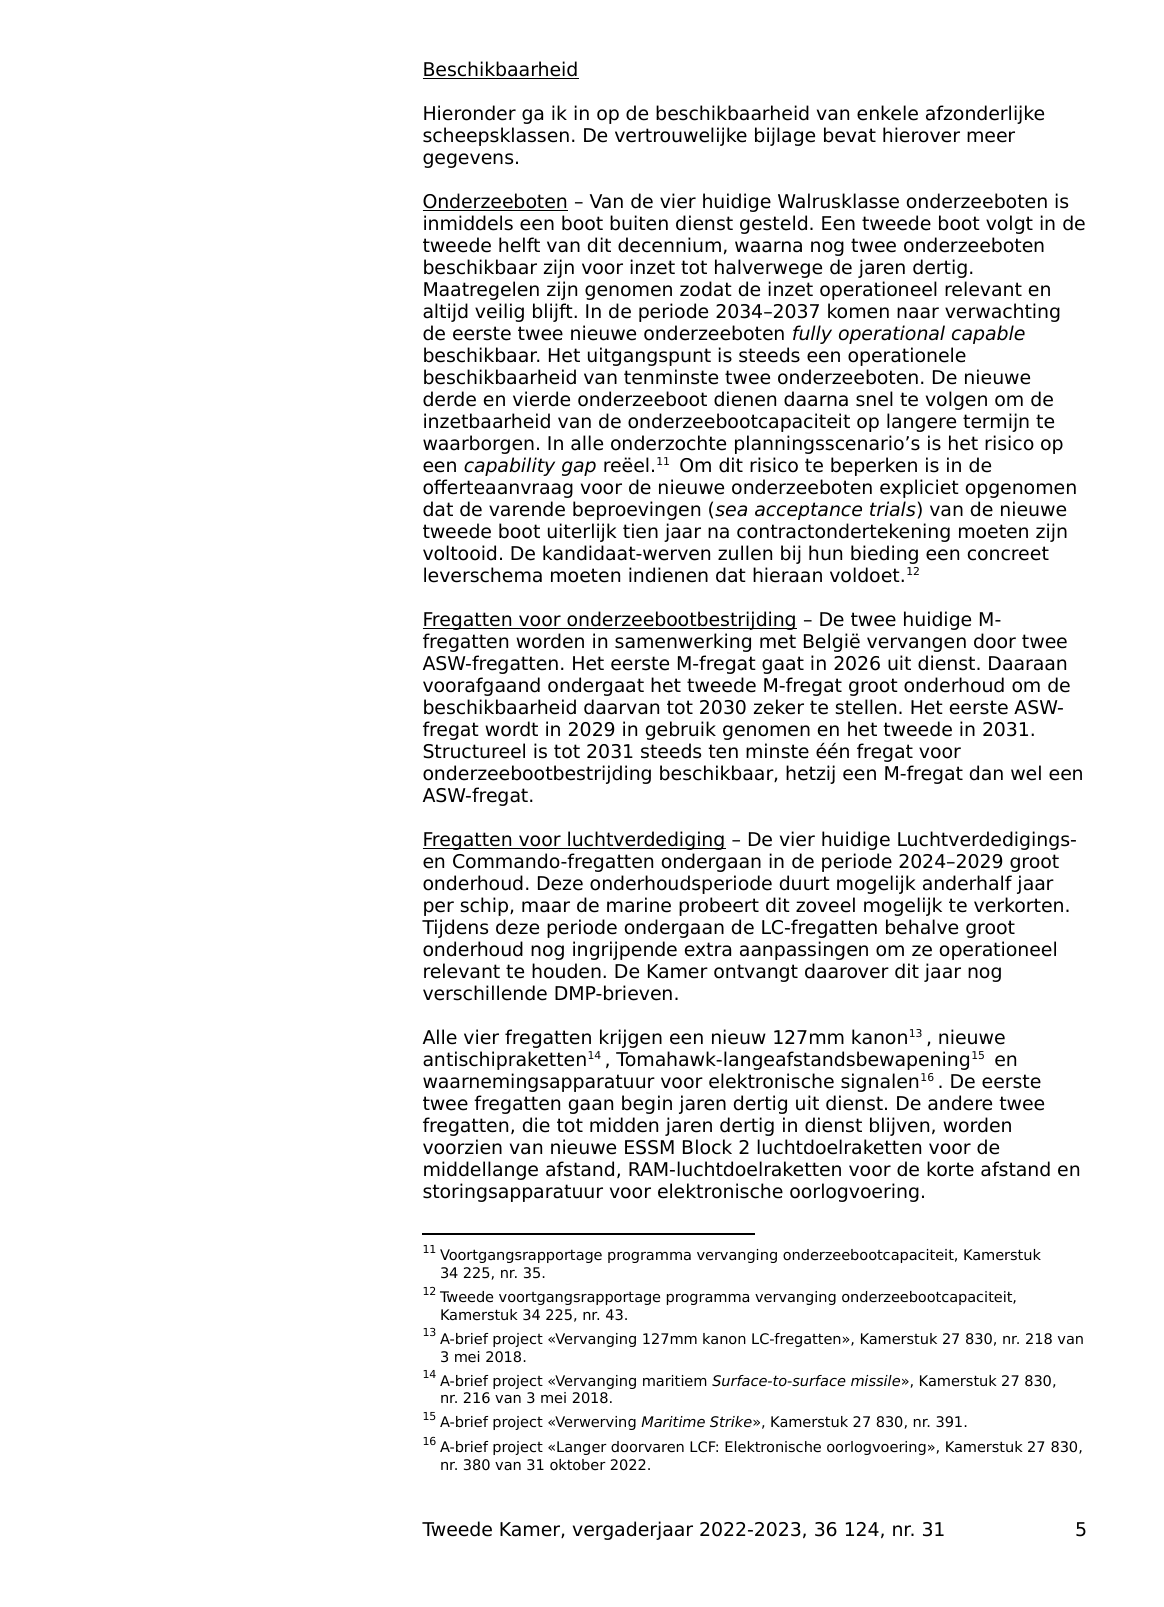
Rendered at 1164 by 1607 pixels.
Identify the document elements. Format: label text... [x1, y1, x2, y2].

text Alle vier fregatten krijgen een nieuw 127mm kanon, nieuwe antischipraketten, Tomahawk-langeafstandsbewapening en waarnemingsapparatuur voor elektronische signalen. De eerste twee fregatten gaan begin jaren dertig uit dienst. De andere twee fregatten, die tot midden jaren dertig in dienst blijven, worden voorzien van nieuwe ESSM Block 2 luchtdoelraketten voor de middellange afstand, RAM-luchtdoelraketten voor de korte afstand en storingsapparatuur voor elektronische oorlogvoering. [422, 1027, 1087, 1203]
text Voortgangsrapportage programma vervanging onderzeebootcapaciteit, Kamerstuk 34 225, nr. 35. [422, 1243, 1087, 1282]
text Fregatten voor luchtverdediging – De vier huidige Luchtverdedigings- en Commando-fregatten ondergaan in de periode 2024–2029 groot onderhoud. Deze onderhoudsperiode duurt mogelijk anderhalf jaar per schip, maar de marine probeert dit zoveel mogelijk te verkorten. Tijdens deze periode ondergaan de LC-fregatten behalve groot onderhoud nog ingrijpende extra aanpassingen om ze operationeel relevant te houden. De Kamer ontvangt daarover dit jaar nog verschillende DMP-brieven. [422, 829, 1087, 1005]
text Onderzeeboten – Van de vier huidige Walrusklasse onderzeeboten is inmiddels een boot buiten dienst gesteld. Een tweede boot volgt in de tweede helft van dit decennium, waarna nog twee onderzeeboten beschikbaar zijn voor inzet tot halverwege de jaren dertig. Maatregelen zijn genomen zodat de inzet operationeel relevant en altijd veilig blijft. In de periode 2034–2037 komen naar verwachting de eerste twee nieuwe onderzeeboten fully operational capable beschikbaar. Het uitgangspunt is steeds een operationele beschikbaarheid van tenminste twee onderzeeboten. De nieuwe derde en vierde onderzeeboot dienen daarna snel te volgen om de inzetbaarheid van de onderzeebootcapaciteit op langere termijn te waarborgen. In alle onderzochte planningsscenario’s is het risico op een capability gap reëel. Om dit risico te beperken is in de offerteaanvraag voor de nieuwe onderzeeboten expliciet opgenomen dat de varende beproevingen (sea acceptance trials) van de nieuwe tweede boot uiterlijk tien jaar na contractondertekening moeten zijn voltooid. De kandidaat-werven zullen bij hun bieding een concreet leverschema moeten indienen dat hieraan voldoet. [422, 191, 1087, 587]
text Tweede voortgangsrapportage programma vervanging onderzeebootcapaciteit, Kamerstuk 34 225, nr. 43. [422, 1285, 1087, 1324]
text Fregatten voor onderzeebootbestrijding – De twee huidige M-fregatten worden in samenwerking met België vervangen door twee ASW-fregatten. Het eerste M-fregat gaat in 2026 uit dienst. Daaraan voorafgaand ondergaat het tweede M-fregat groot onderhoud om de beschikbaarheid daarvan tot 2030 zeker te stellen. Het eerste ASW-fregat wordt in 2029 in gebruik genomen en het tweede in 2031. Structureel is tot 2031 steeds ten minste één fregat voor onderzeebootbestrijding beschikbaar, hetzij een M-fregat dan wel een ASW-fregat. [422, 609, 1087, 807]
subtitle Beschikbaarheid [422, 59, 1087, 81]
text A-brief project «Langer doorvaren LCF: Elektronische oorlogvoering», Kamerstuk 27 830, nr. 380 van 31 oktober 2022. [422, 1435, 1087, 1474]
text A-brief project «Vervanging maritiem Surface-to-surface missile», Kamerstuk 27 830, nr. 216 van 3 mei 2018. [422, 1368, 1087, 1407]
text A-brief project «Vervanging 127mm kanon LC-fregatten», Kamerstuk 27 830, nr. 218 van 3 mei 2018. [422, 1327, 1087, 1366]
text A-brief project «Verwerving Maritime Strike», Kamerstuk 27 830, nr. 391. [422, 1410, 1087, 1432]
text Hieronder ga ik in op de beschikbaarheid van enkele afzonderlijke scheepsklassen. De vertrouwelijke bijlage bevat hierover meer gegevens. [422, 103, 1087, 169]
